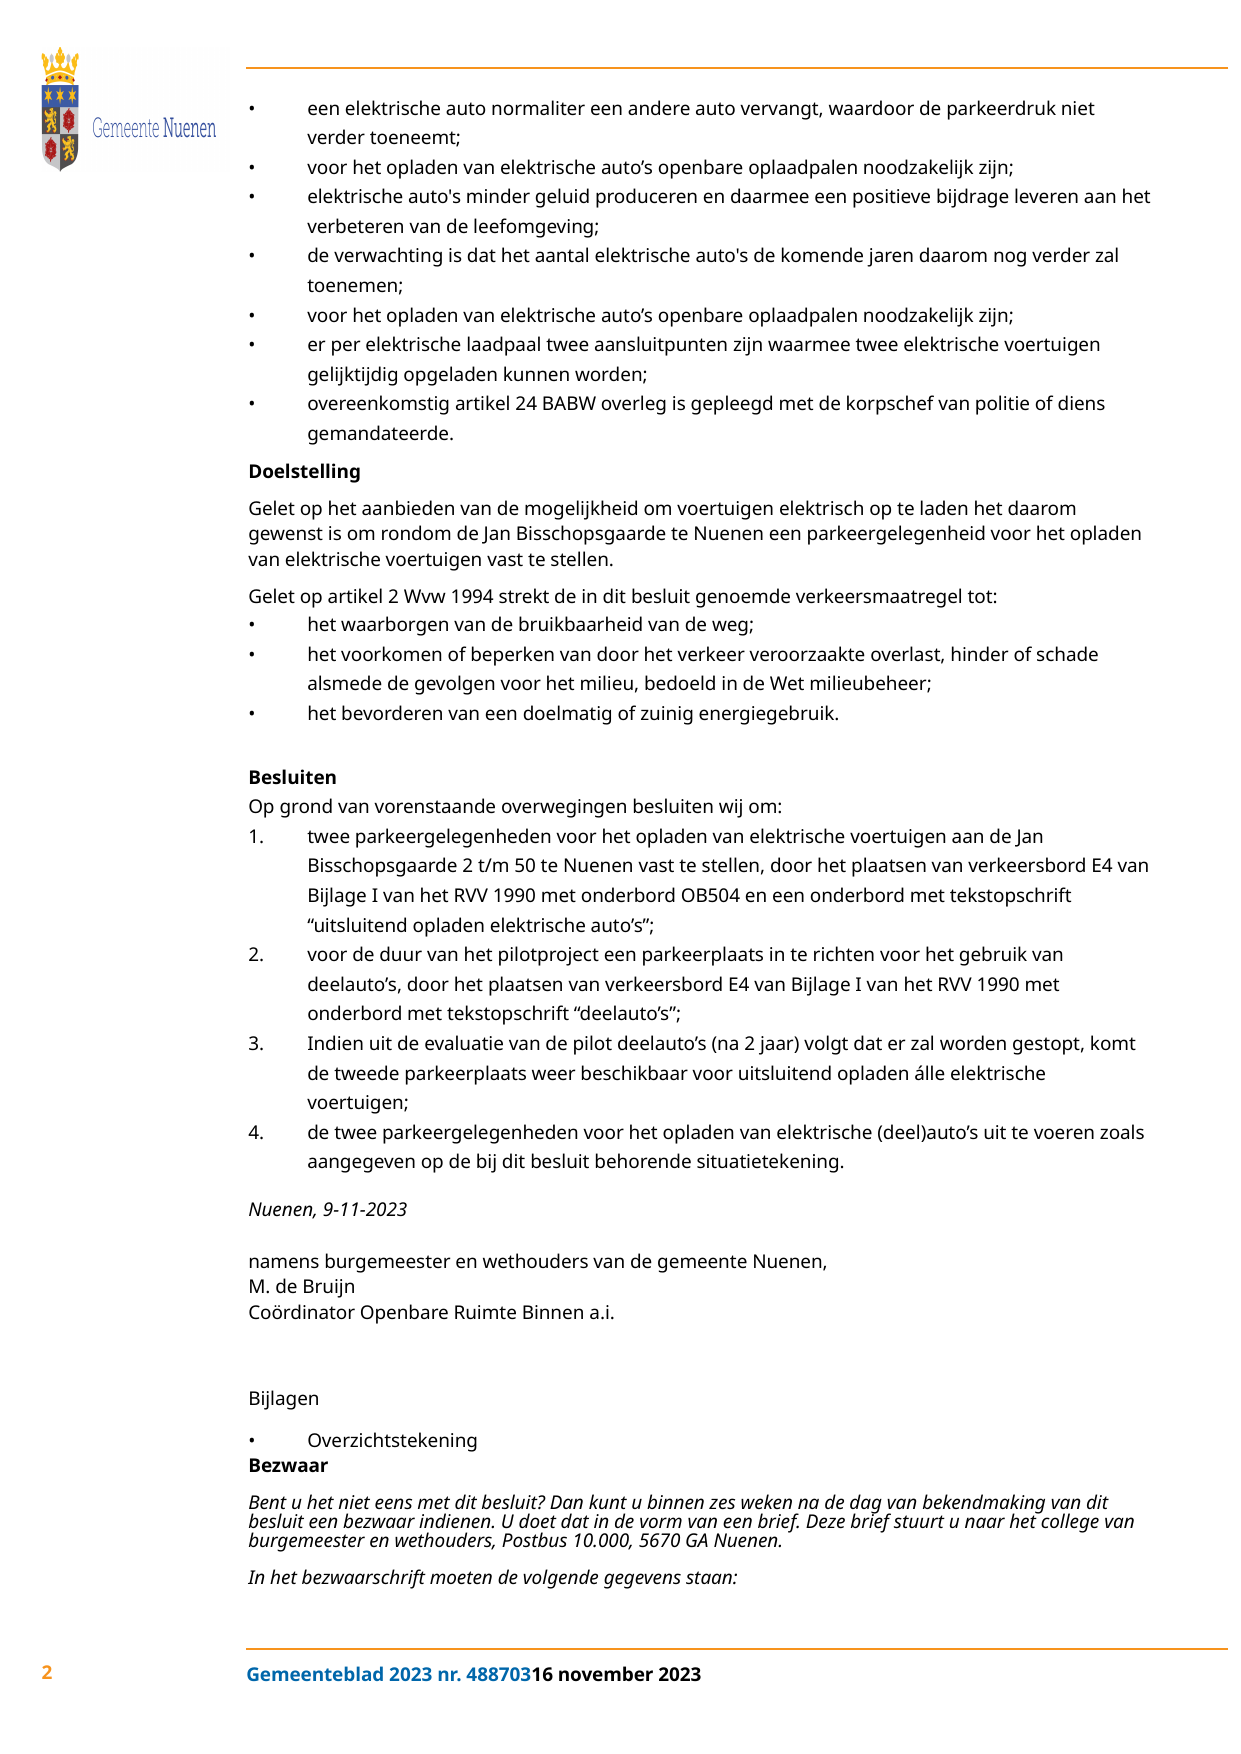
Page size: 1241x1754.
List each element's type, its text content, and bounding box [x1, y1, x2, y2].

list Indien uit de evaluatie van de pilot deelauto’s (na 2 jaar) volgt dat er zal worden gestopt, komt de tweede parkeerplaats weer beschikbaar voor uitsluitend opladen álle elektrische voertuigen; [248, 1030, 1152, 1115]
picture [41, 47, 231, 172]
list de twee parkeergelegenheden voor het opladen van elektrische (deel)auto’s uit te voeren zoals aangegeven op de bij dit besluit behorende situatietekening. [248, 1119, 1152, 1174]
list twee parkeergelegenheden voor het opladen van elektrische voertuigen aan de Jan Bisschopsgaarde 2 t/m 50 te Nuenen vast te stellen, door het plaatsen van verkeersbord E4 van Bijlage I van het RVV 1990 met onderbord OB504 en een onderbord met tekstopschrift “uitsluitend opladen elektrische auto’s”; [248, 823, 1152, 938]
list voor het opladen van elektrische auto’s openbare oplaadpalen noodzakelijk zijn; [248, 302, 1152, 328]
text Doelstelling [248, 458, 1152, 484]
list voor het opladen van elektrische auto’s openbare oplaadpalen noodzakelijk zijn; [248, 154, 1152, 180]
text Nuenen, 9-11-2023 [248, 1196, 1152, 1222]
list elektrische auto's minder geluid produceren en daarmee een positieve bijdrage leveren aan het verbeteren van de leefomgeving; [248, 183, 1152, 239]
text M. de Bruijn [248, 1273, 1152, 1299]
list Overzichtstekening [248, 1427, 1152, 1453]
text Bijlagen [248, 1390, 1152, 1409]
list de verwachting is dat het aantal elektrische auto's de komende jaren daarom nog verder zal toenemen; [248, 243, 1152, 298]
list er per elektrische laadpaal twee aansluitpunten zijn waarmee twee elektrische voertuigen gelijktijdig opgeladen kunnen worden; [248, 331, 1152, 387]
text In het bezwaarschrift moeten de volgende gegevens staan: [248, 1569, 1152, 1588]
text Op grond van vorenstaande overwegingen besluiten wij om: [248, 793, 1152, 819]
text namens burgemeester en wethouders van de gemeente Nuenen, [248, 1248, 1152, 1273]
text Besluiten [248, 764, 1152, 790]
text Bezwaar [248, 1457, 1152, 1476]
list het voorkomen of beperken van door het verkeer veroorzaakte overlast, hinder of schade alsmede de gevolgen voor het milieu, bedoeld in de Wet milieubeheer; [248, 641, 1152, 696]
text Bent u het niet eens met dit besluit? Dan kunt u binnen zes weken na de dag van bekendmaking van dit besluit een bezwaar indienen. U doet dat in de vorm van een brief. Deze brief stuurt u naar het college van burgemeester en wethouders, Postbus 10.000, 5670 GA Nuenen. [248, 1494, 1152, 1551]
list het waarborgen van de bruikbaarheid van de weg; [248, 611, 1152, 637]
list overeenkomstig artikel 24 BABW overleg is gepleegd met de korpschef van politie of diens gemandateerde. [248, 391, 1152, 446]
text Gelet op artikel 2 Wvw 1994 strekt de in dit besluit genoemde verkeersmaatregel tot: [248, 583, 1152, 609]
list het bevorderen van een doelmatig of zuinig energiegebruik. [248, 700, 1152, 726]
list een elektrische auto normaliter een andere auto vervangt, waardoor de parkeerdruk niet verder toeneemt; [248, 95, 1152, 150]
text Gelet op het aanbieden van de mogelijkheid om voertuigen elektrisch op te laden het daarom gewenst is om rondom de Jan Bisschopsgaarde te Nuenen een parkeergelegenheid voor het opladen van elektrische voertuigen vast te stellen. [248, 495, 1152, 572]
list voor de duur van het pilotproject een parkeerplaats in te richten voor het gebruik van deelauto’s, door het plaatsen van verkeersbord E4 van Bijlage I van het RVV 1990 met onderbord met tekstopschrift “deelauto’s”; [248, 941, 1152, 1026]
text Coördinator Openbare Ruimte Binnen a.i. [248, 1299, 1152, 1325]
